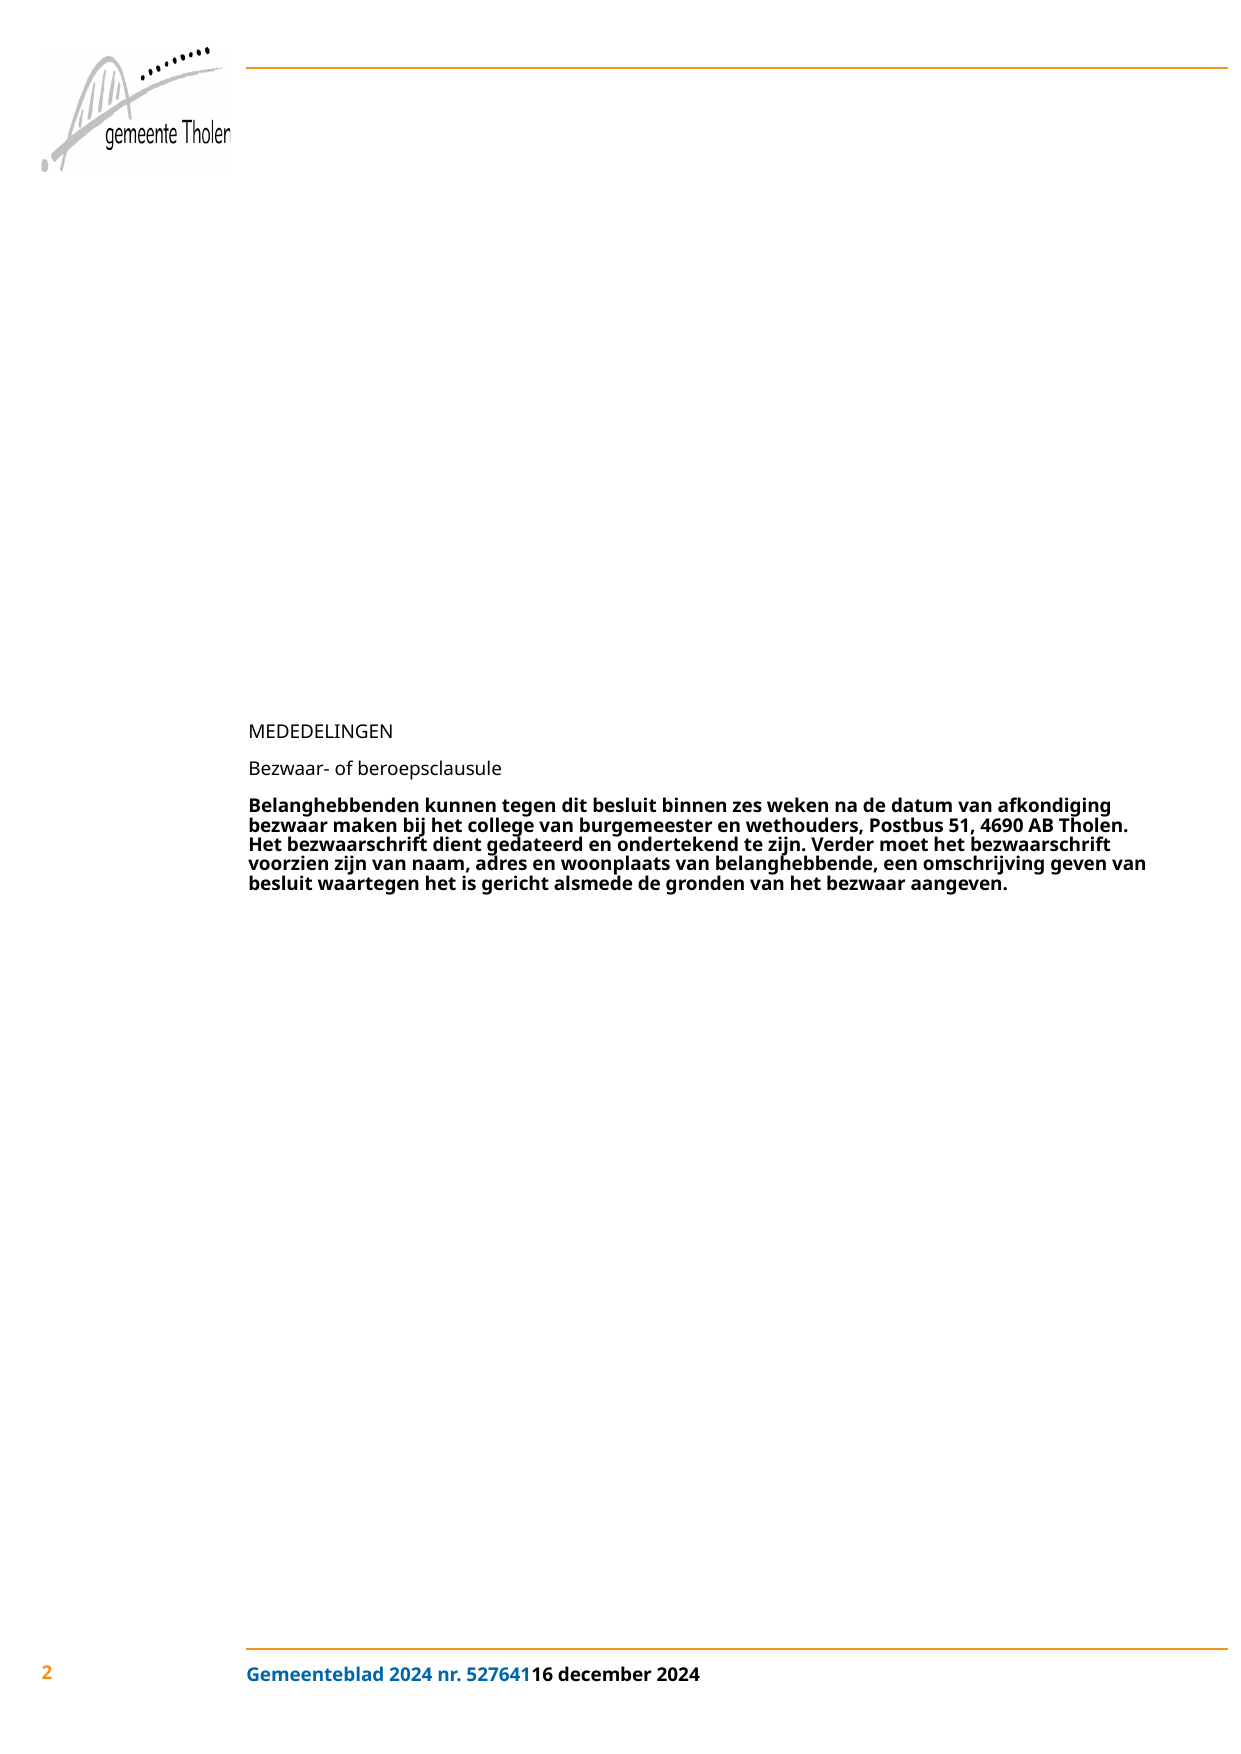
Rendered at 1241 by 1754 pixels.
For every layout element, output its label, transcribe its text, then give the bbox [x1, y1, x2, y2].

text MEDEDELINGEN [248, 723, 1152, 743]
text Bezwaar- of beroepsclausule [248, 760, 1152, 780]
text Belanghebbenden kunnen tegen dit besluit binnen zes weken na de datum van afkondiging bezwaar maken bij het college van burgemeester en wethouders, Postbus 51, 4690 AB Tholen. Het bezwaarschrift dient gedateerd en ondertekend te zijn. Verder moet het bezwaarschrift voorzien zijn van naam, adres en woonplaats van belanghebbende, een omschrijving geven van besluit waartegen het is gericht alsmede de gronden van het bezwaar aangeven. [248, 797, 1152, 894]
picture [41, 47, 231, 172]
